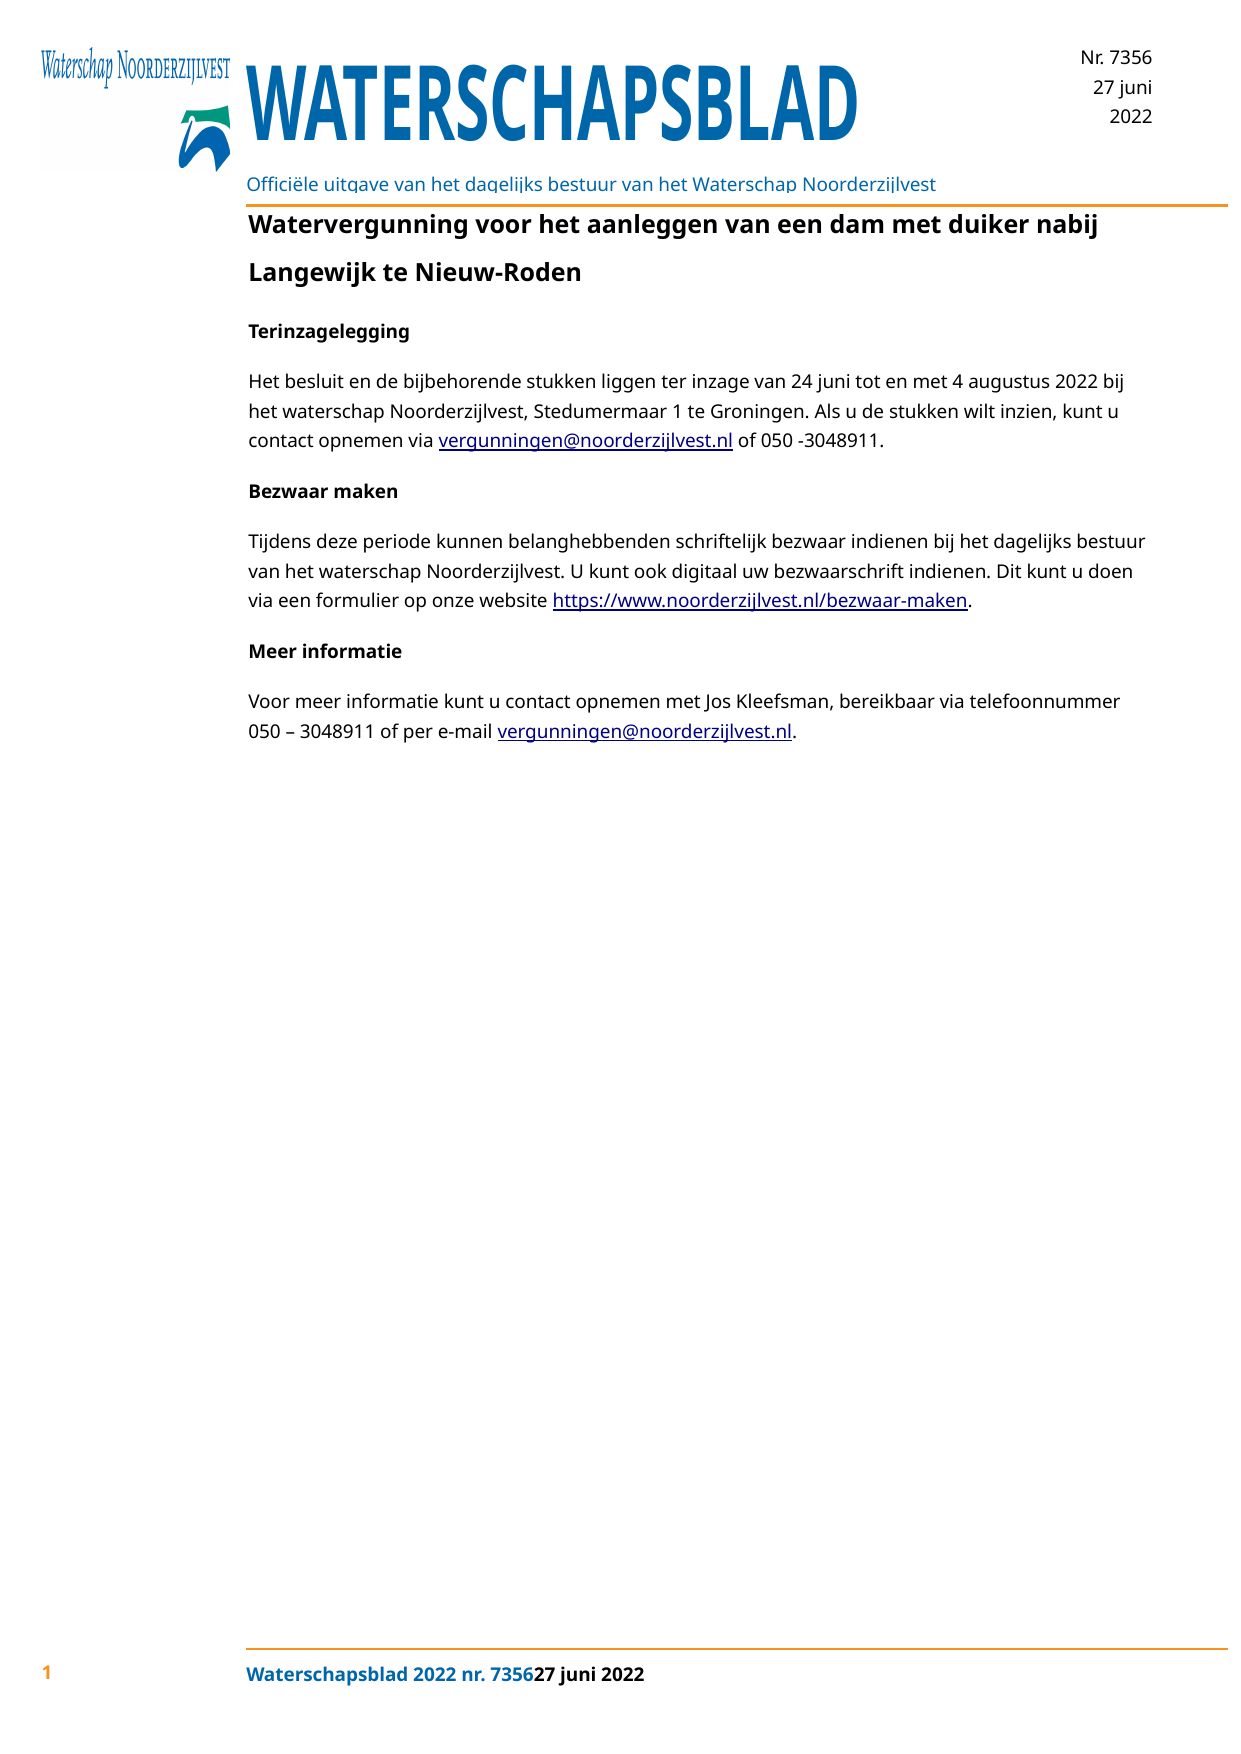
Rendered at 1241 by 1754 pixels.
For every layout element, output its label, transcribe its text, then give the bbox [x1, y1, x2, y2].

picture [41, 47, 231, 172]
text Tijdens deze periode kunnen belanghebbenden schriftelijk bezwaar indienen bij het dagelijks bestuur van het waterschap Noorderzijlvest. U kunt ook digitaal uw bezwaarschrift indienen. Dit kunt u doen via een formulier op onze website https://www.noorderzijlvest.nl/bezwaar-maken. [248, 528, 1152, 613]
text Watervergunning voor het aanleggen van een dam met duiker nabij Langewijk te Nieuw-Roden [248, 207, 1152, 288]
text Bezwaar maken [248, 478, 1152, 504]
text Terinzagelegging [248, 318, 1152, 344]
text Meer informatie [248, 638, 1152, 664]
text Het besluit en de bijbehorende stukken liggen ter inzage van 24 juni tot en met 4 augustus 2022 bij het waterschap Noorderzijlvest, Stedumermaar 1 te Groningen. Als u de stukken wilt inzien, kunt u contact opnemen via vergunningen@noorderzijlvest.nl of 050 -3048911. [248, 368, 1152, 453]
text Voor meer informatie kunt u contact opnemen met Jos Kleefsman, bereikbaar via telefoonnummer 050 – 3048911 of per e-mail vergunningen@noorderzijlvest.nl. [248, 688, 1152, 744]
